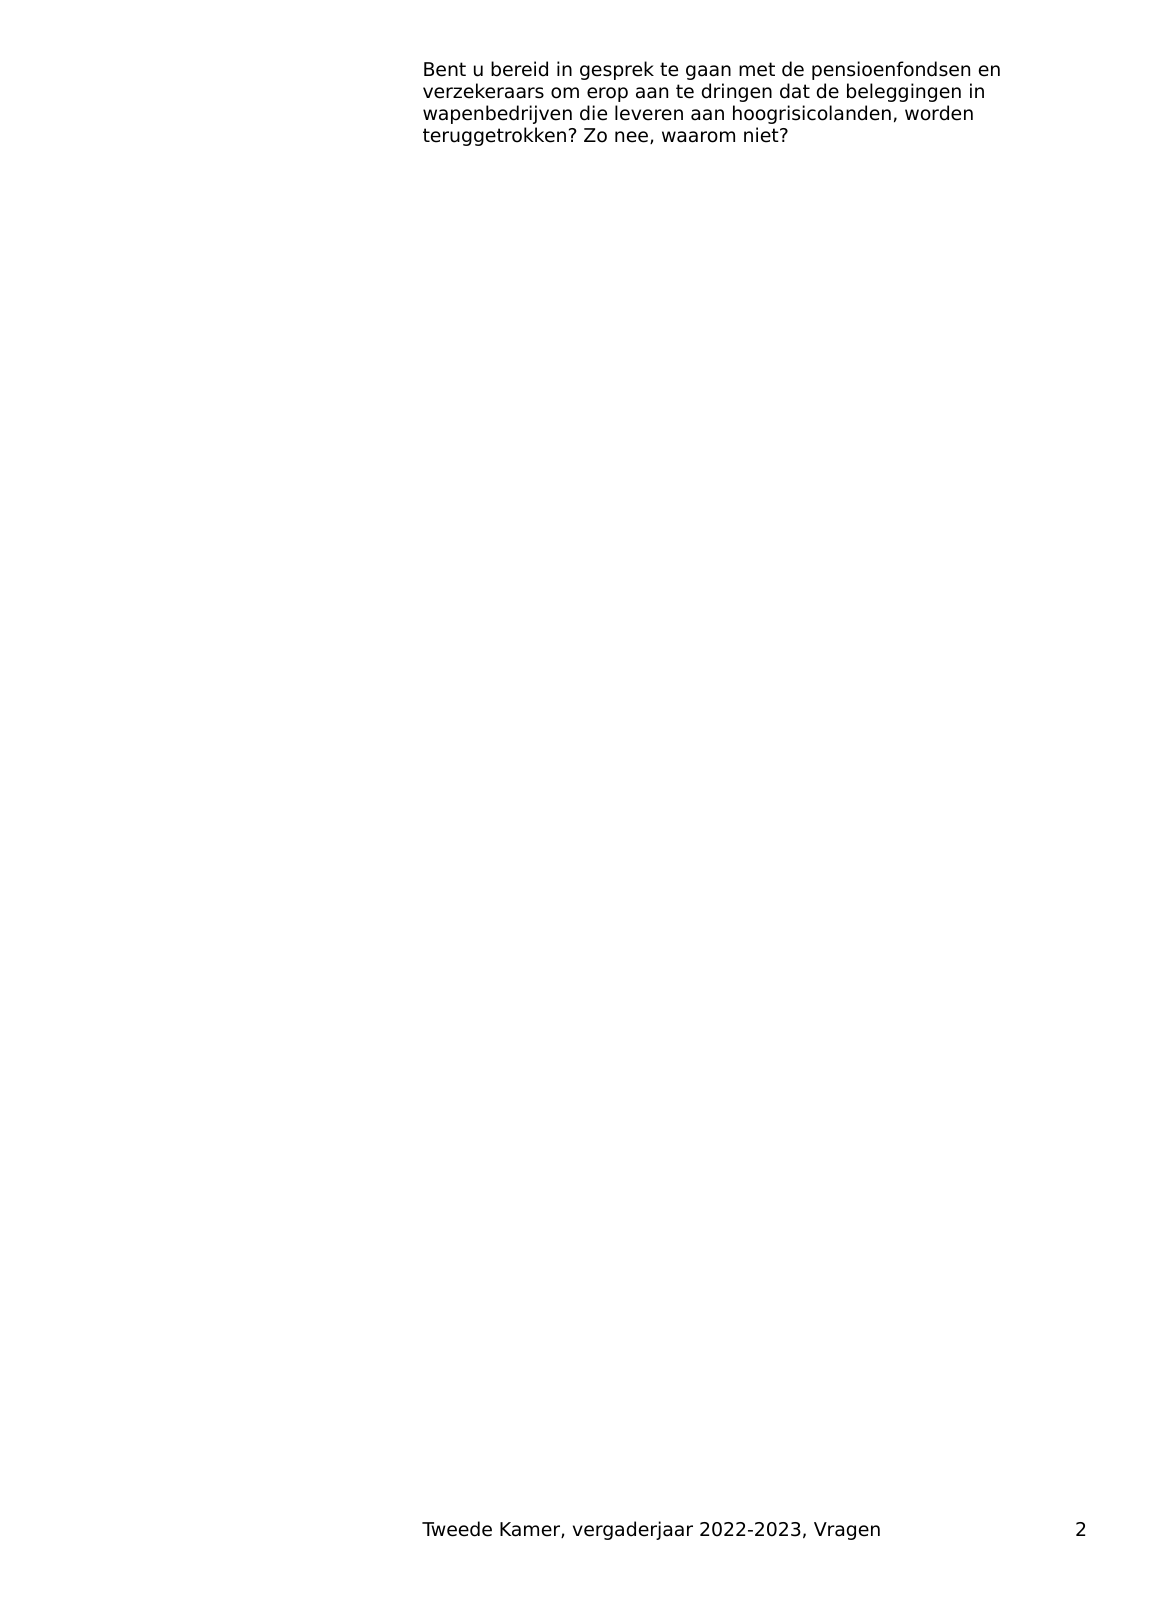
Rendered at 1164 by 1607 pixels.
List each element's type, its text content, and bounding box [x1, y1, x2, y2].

text Bent u bereid in gesprek te gaan met de pensioenfondsen en verzekeraars om erop aan te dringen dat de beleggingen in wapenbedrijven die leveren aan hoogrisicolanden, worden teruggetrokken? Zo nee, waarom niet? [422, 59, 1087, 147]
